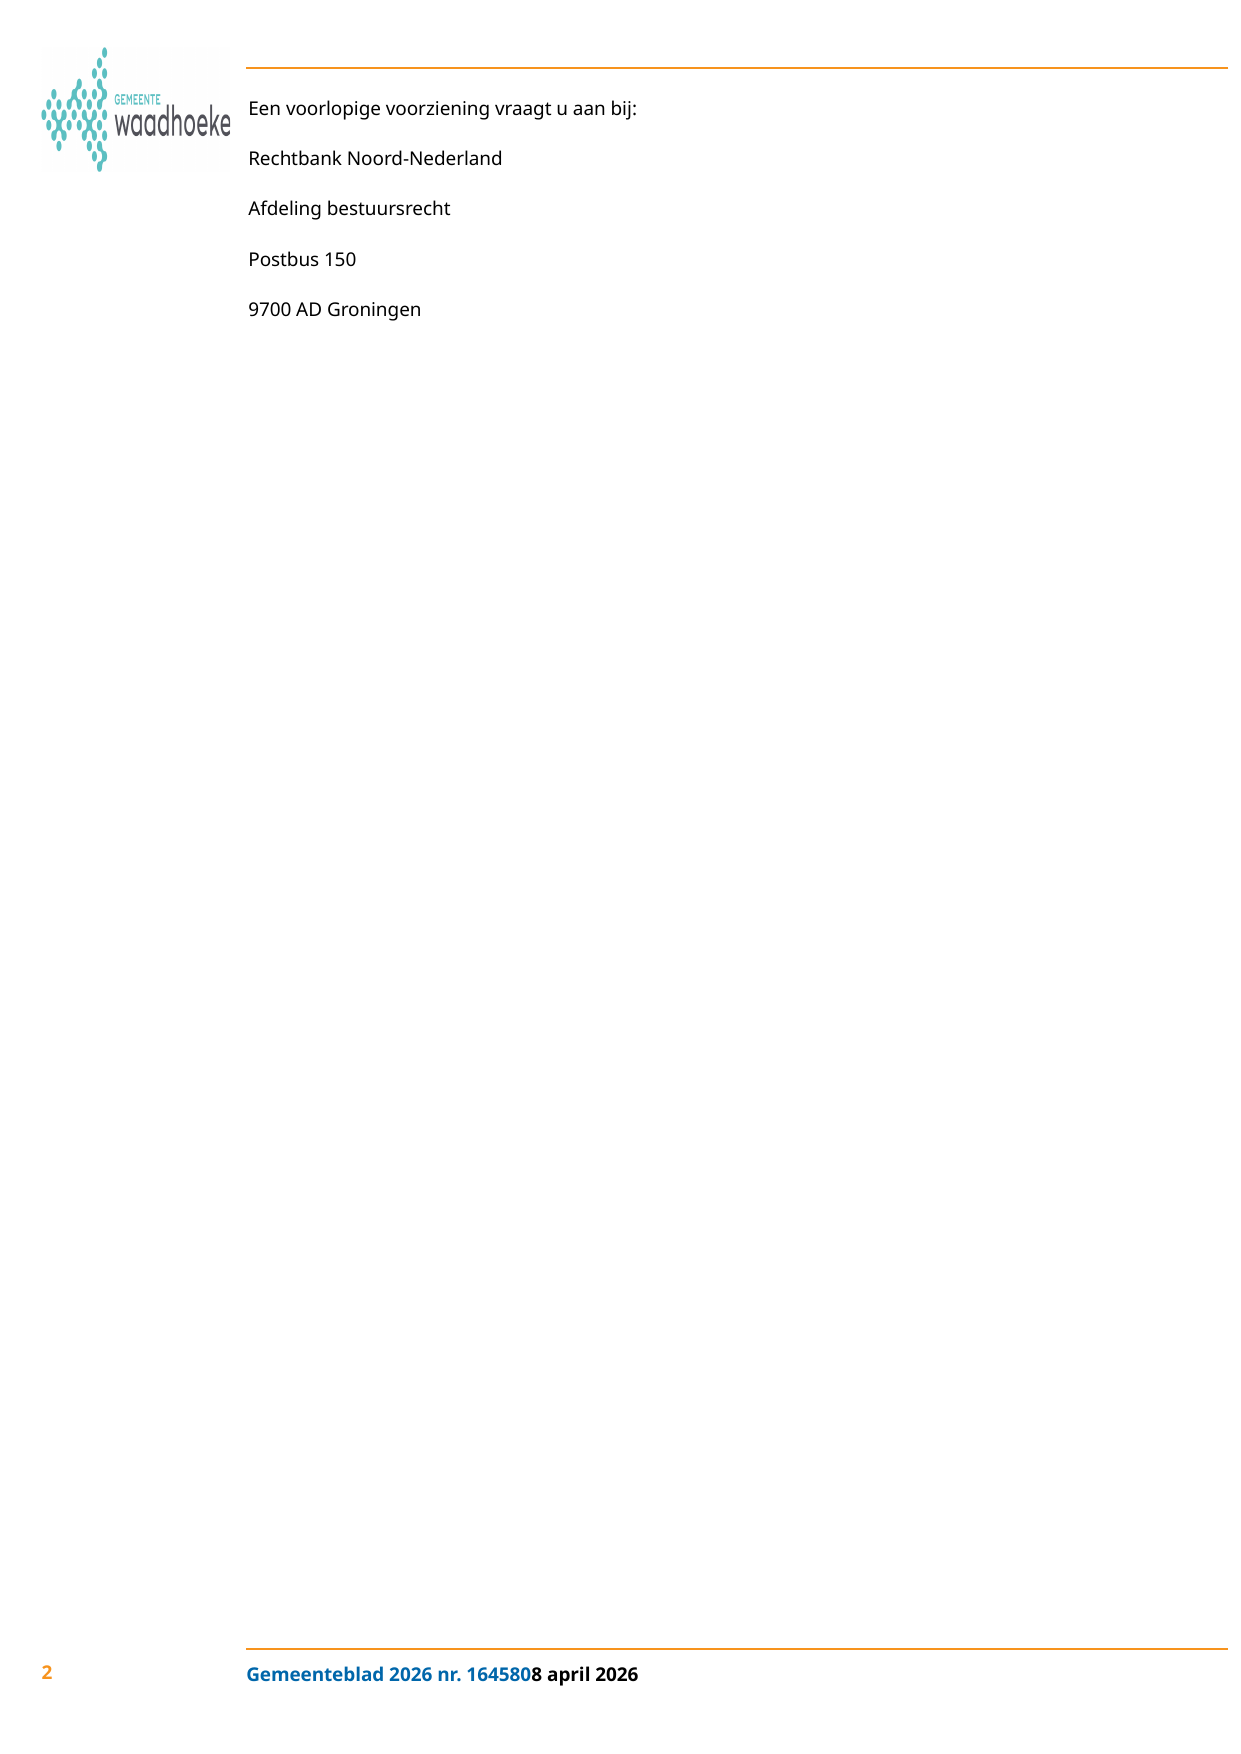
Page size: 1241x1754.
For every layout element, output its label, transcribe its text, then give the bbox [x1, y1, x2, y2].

text Postbus 150 [248, 246, 1152, 272]
text Rechtbank Noord-Nederland [248, 145, 1152, 171]
text 9700 AD Groningen [248, 296, 1152, 322]
text Afdeling bestuursrecht [248, 196, 1152, 221]
picture [41, 47, 231, 172]
text Een voorlopige voorziening vraagt u aan bij: [248, 95, 1152, 121]
